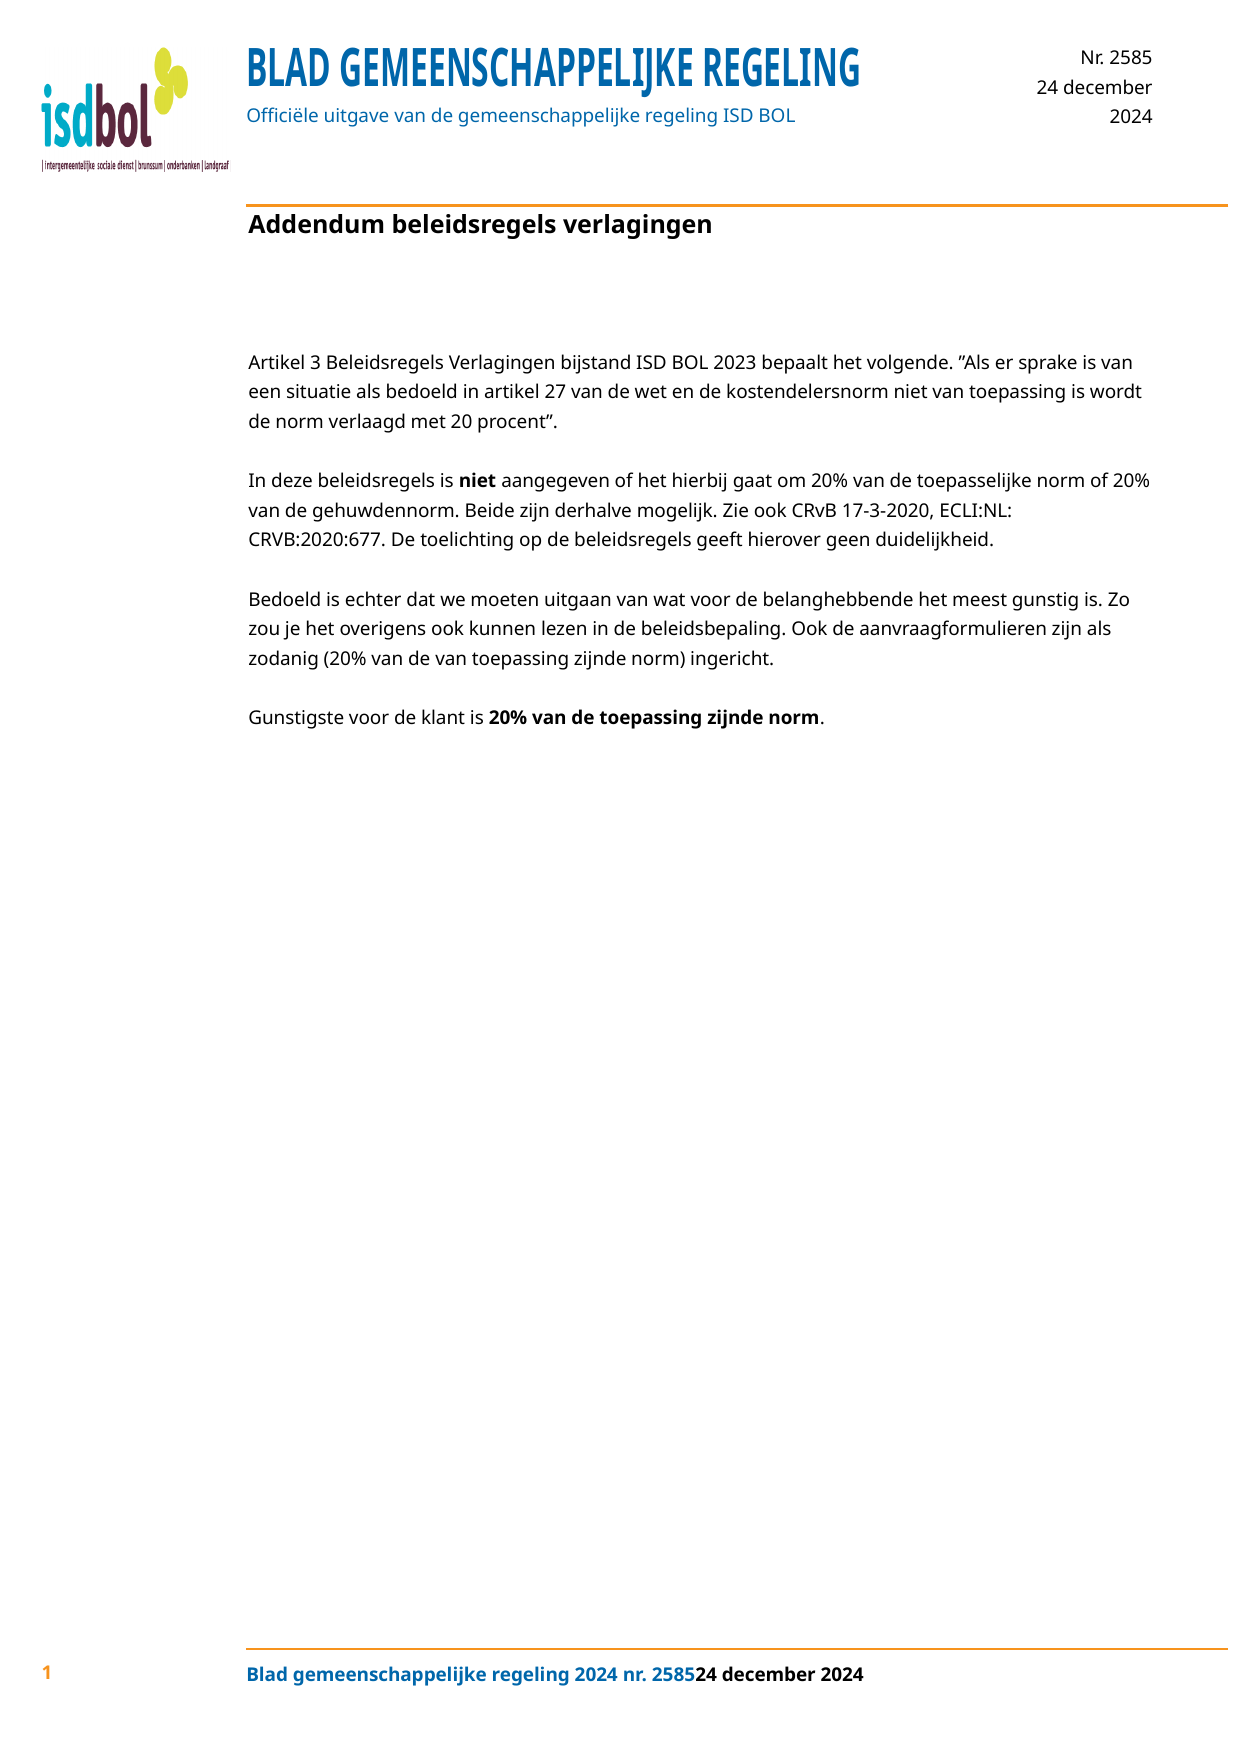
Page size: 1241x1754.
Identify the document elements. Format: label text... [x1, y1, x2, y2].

text Artikel 3 Beleidsregels Verlagingen bijstand ISD BOL 2023 bepaalt het volgende. ”Als er sprake is van een situatie als bedoeld in artikel 27 van de wet en de kostendelersnorm niet van toepassing is wordt de norm verlaagd met 20 procent”. [248, 349, 1152, 434]
picture [41, 47, 231, 172]
text Bedoeld is echter dat we moeten uitgaan van wat voor de belanghebbende het meest gunstig is. Zo zou je het overigens ook kunnen lezen in de beleidsbepaling. Ook de aanvraagformulieren zijn als zodanig (20% van de van toepassing zijnde norm) ingericht. [248, 586, 1152, 671]
text Addendum beleidsregels verlagingen [248, 207, 1152, 241]
text Gunstigste voor de klant is 20% van de toepassing zijnde norm. [248, 704, 1152, 730]
text In deze beleidsregels is niet aangegeven of het hierbij gaat om 20% van de toepasselijke norm of 20% van de gehuwdennorm. Beide zijn derhalve mogelijk. Zie ook CRvB 17-3-2020, ECLI:NL: CRVB:2020:677. De toelichting op de beleidsregels geeft hierover geen duidelijkheid. [248, 467, 1152, 552]
